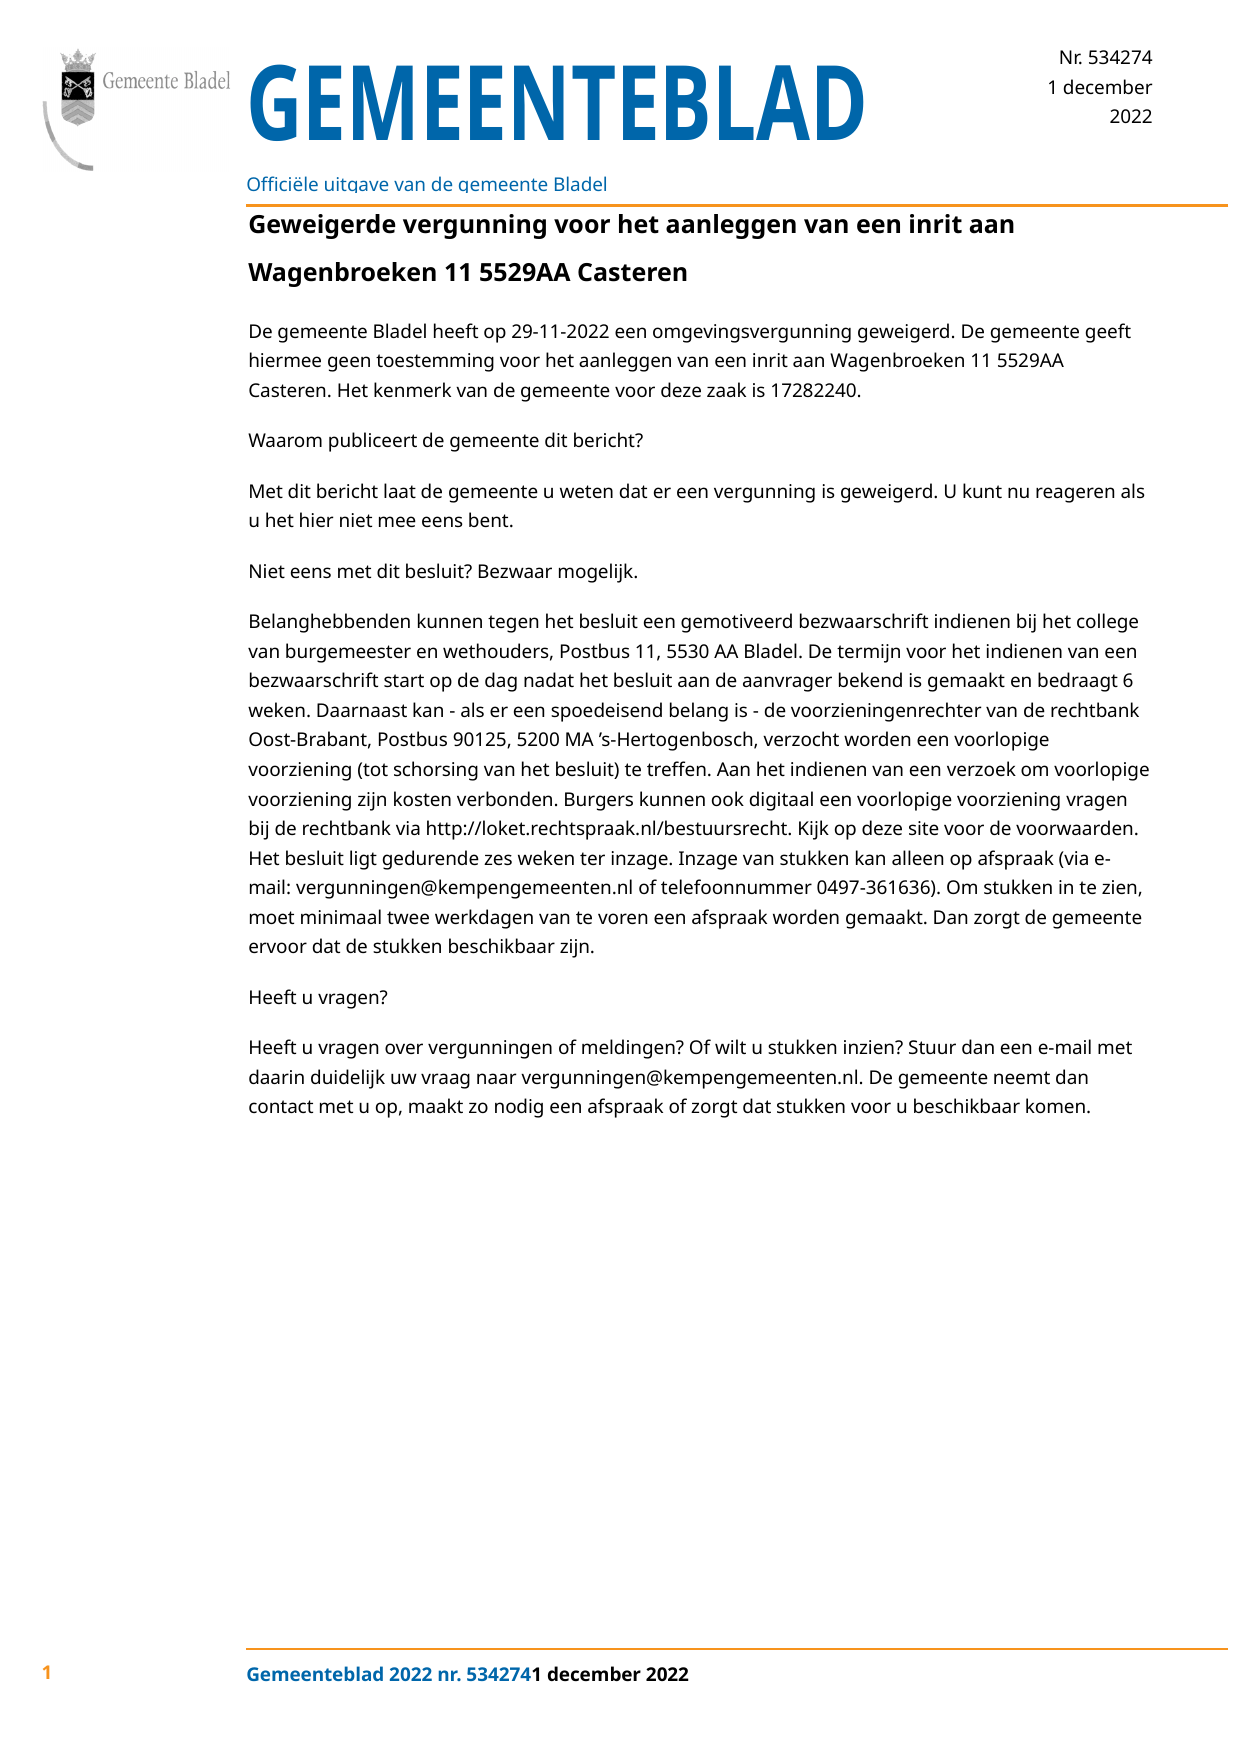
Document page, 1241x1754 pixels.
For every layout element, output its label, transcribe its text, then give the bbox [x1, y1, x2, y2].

text Heeft u vragen? [248, 984, 1152, 1010]
text Met dit bericht laat de gemeente u weten dat er een vergunning is geweigerd. U kunt nu reageren als u het hier niet mee eens bent. [248, 478, 1152, 533]
picture [41, 47, 231, 172]
text De gemeente Bladel heeft op 29-11-2022 een omgevingsvergunning geweigerd. De gemeente geeft hiermee geen toestemming voor het aanleggen van een inrit aan Wagenbroeken 11 5529AA Casteren. Het kenmerk van de gemeente voor deze zaak is 17282240. [248, 318, 1152, 403]
text Belanghebbenden kunnen tegen het besluit een gemotiveerd bezwaarschrift indienen bij het college van burgemeester en wethouders, Postbus 11, 5530 AA Bladel. De termijn voor het indienen van een bezwaarschrift start op de dag nadat het besluit aan de aanvrager bekend is gemaakt en bedraagt 6 weken. Daarnaast kan - als er een spoedeisend belang is - de voorzieningenrechter van de rechtbank Oost-Brabant, Postbus 90125, 5200 MA ’s-Hertogenbosch, verzocht worden een voorlopige voorziening (tot schorsing van het besluit) te treffen. Aan het indienen van een verzoek om voorlopige voorziening zijn kosten verbonden. Burgers kunnen ook digitaal een voorlopige voorziening vragen bij de rechtbank via http://loket.rechtspraak.nl/bestuursrecht. Kijk op deze site voor de voorwaarden. Het besluit ligt gedurende zes weken ter inzage. Inzage van stukken kan alleen op afspraak (via e-mail: vergunningen@kempengemeenten.nl of telefoonnummer 0497-361636). Om stukken in te zien, moet minimaal twee werkdagen van te voren een afspraak worden gemaakt. Dan zorgt de gemeente ervoor dat de stukken beschikbaar zijn. [248, 608, 1152, 959]
text Waarom publiceert de gemeente dit bericht? [248, 427, 1152, 453]
text Niet eens met dit besluit? Bezwaar mogelijk. [248, 558, 1152, 584]
text Heeft u vragen over vergunningen of meldingen? Of wilt u stukken inzien? Stuur dan een e-mail met daarin duidelijk uw vraag naar vergunningen@kempengemeenten.nl. De gemeente neemt dan contact met u op, maakt zo nodig een afspraak of zorgt dat stukken voor u beschikbaar komen. [248, 1034, 1152, 1119]
text Geweigerde vergunning voor het aanleggen van een inrit aan Wagenbroeken 11 5529AA Casteren [248, 207, 1152, 288]
